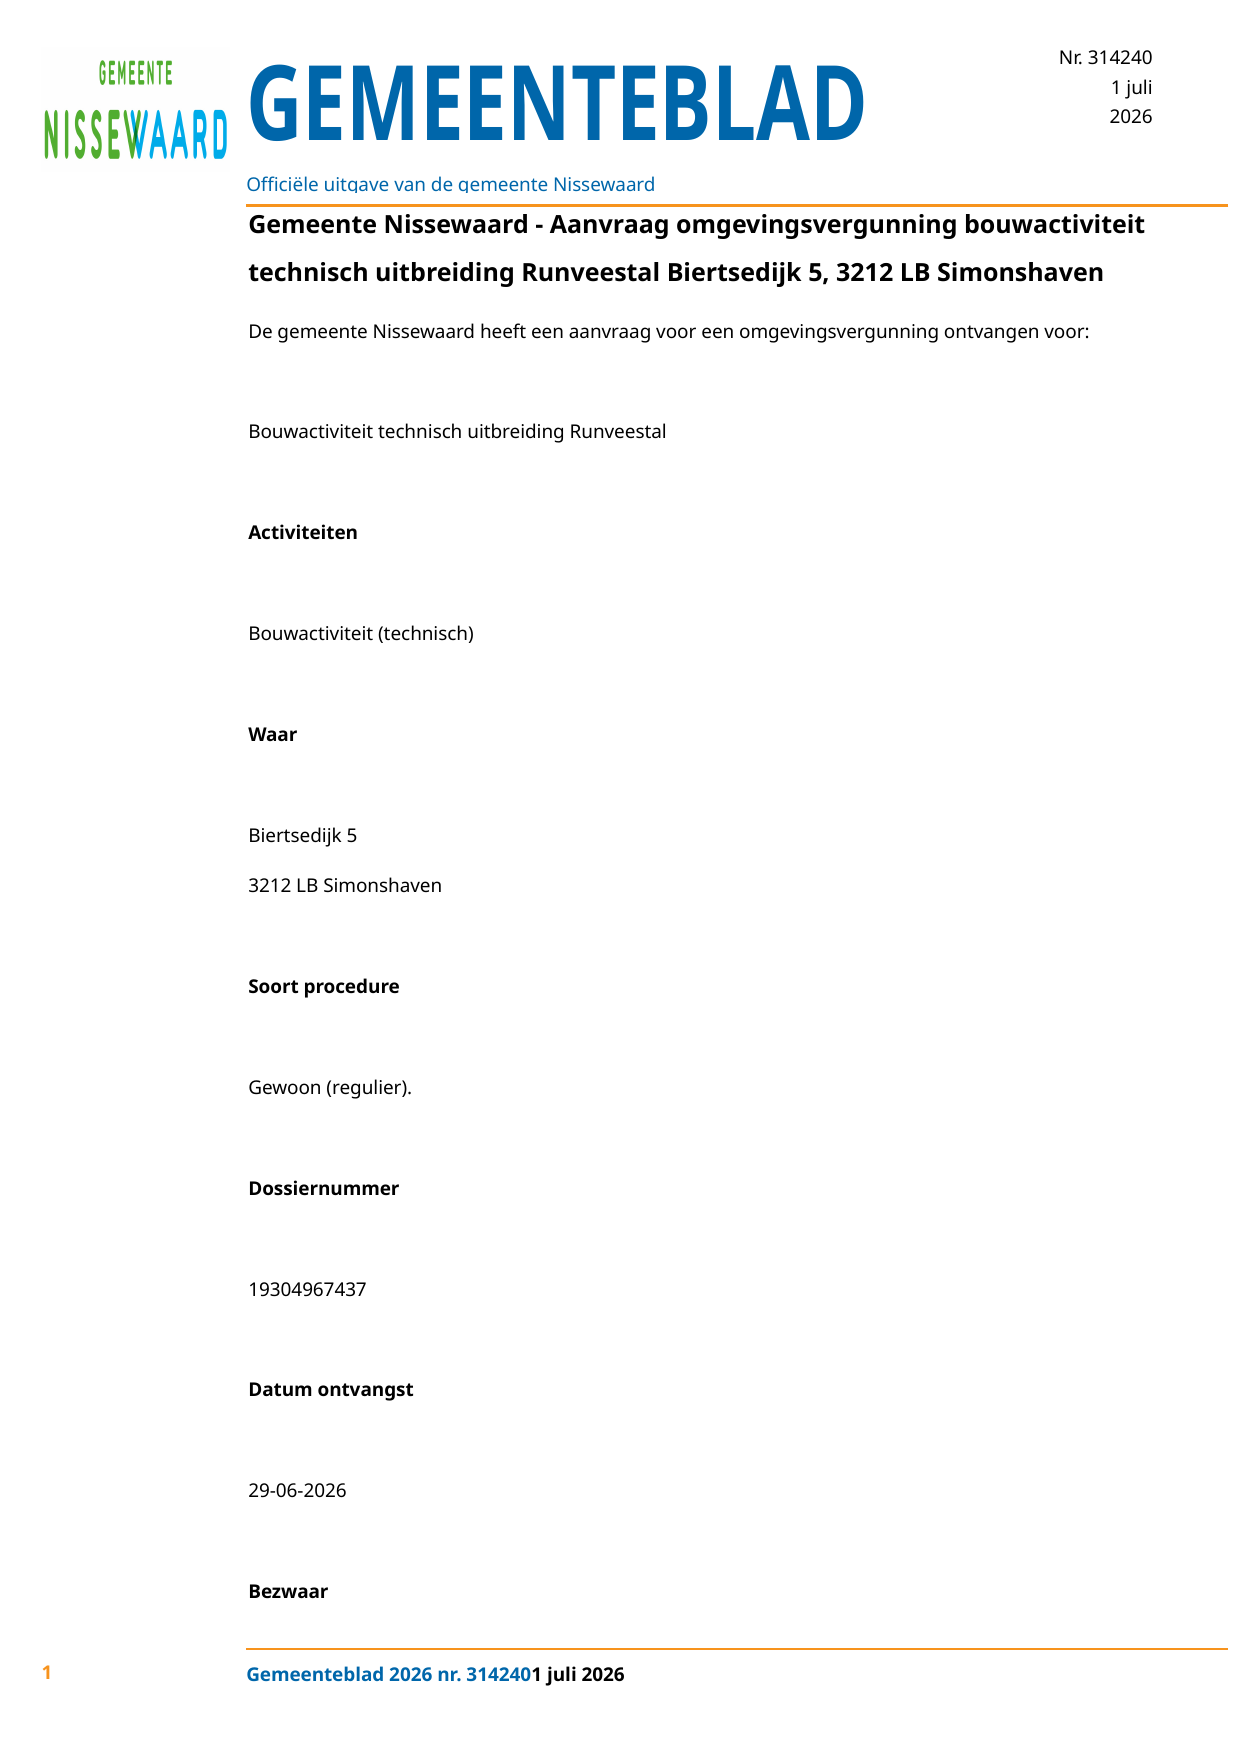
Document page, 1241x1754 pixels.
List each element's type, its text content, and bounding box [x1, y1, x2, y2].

text Datum ontvangst [248, 1377, 1152, 1402]
text Gewoon (regulier). [248, 1074, 1152, 1100]
text 3212 LB Simonshaven [248, 872, 1152, 898]
text Waar [248, 721, 1152, 747]
text 29-06-2026 [248, 1477, 1152, 1503]
text De gemeente Nissewaard heeft een aanvraag voor een omgevingsvergunning ontvangen voor: [248, 318, 1152, 344]
text Gemeente Nissewaard - Aanvraag omgevingsvergunning bouwactiviteit technisch uitbreiding Runveestal Biertsedijk 5, 3212 LB Simonshaven [248, 207, 1152, 288]
text Dossiernummer [248, 1175, 1152, 1201]
picture [41, 47, 231, 172]
text Soort procedure [248, 973, 1152, 999]
text Bezwaar [248, 1578, 1152, 1604]
text Biertsedijk 5 [248, 822, 1152, 848]
text Bouwactiviteit (technisch) [248, 620, 1152, 646]
text Activiteiten [248, 519, 1152, 545]
text 19304967437 [248, 1276, 1152, 1302]
text Bouwactiviteit technisch uitbreiding Runveestal [248, 419, 1152, 444]
